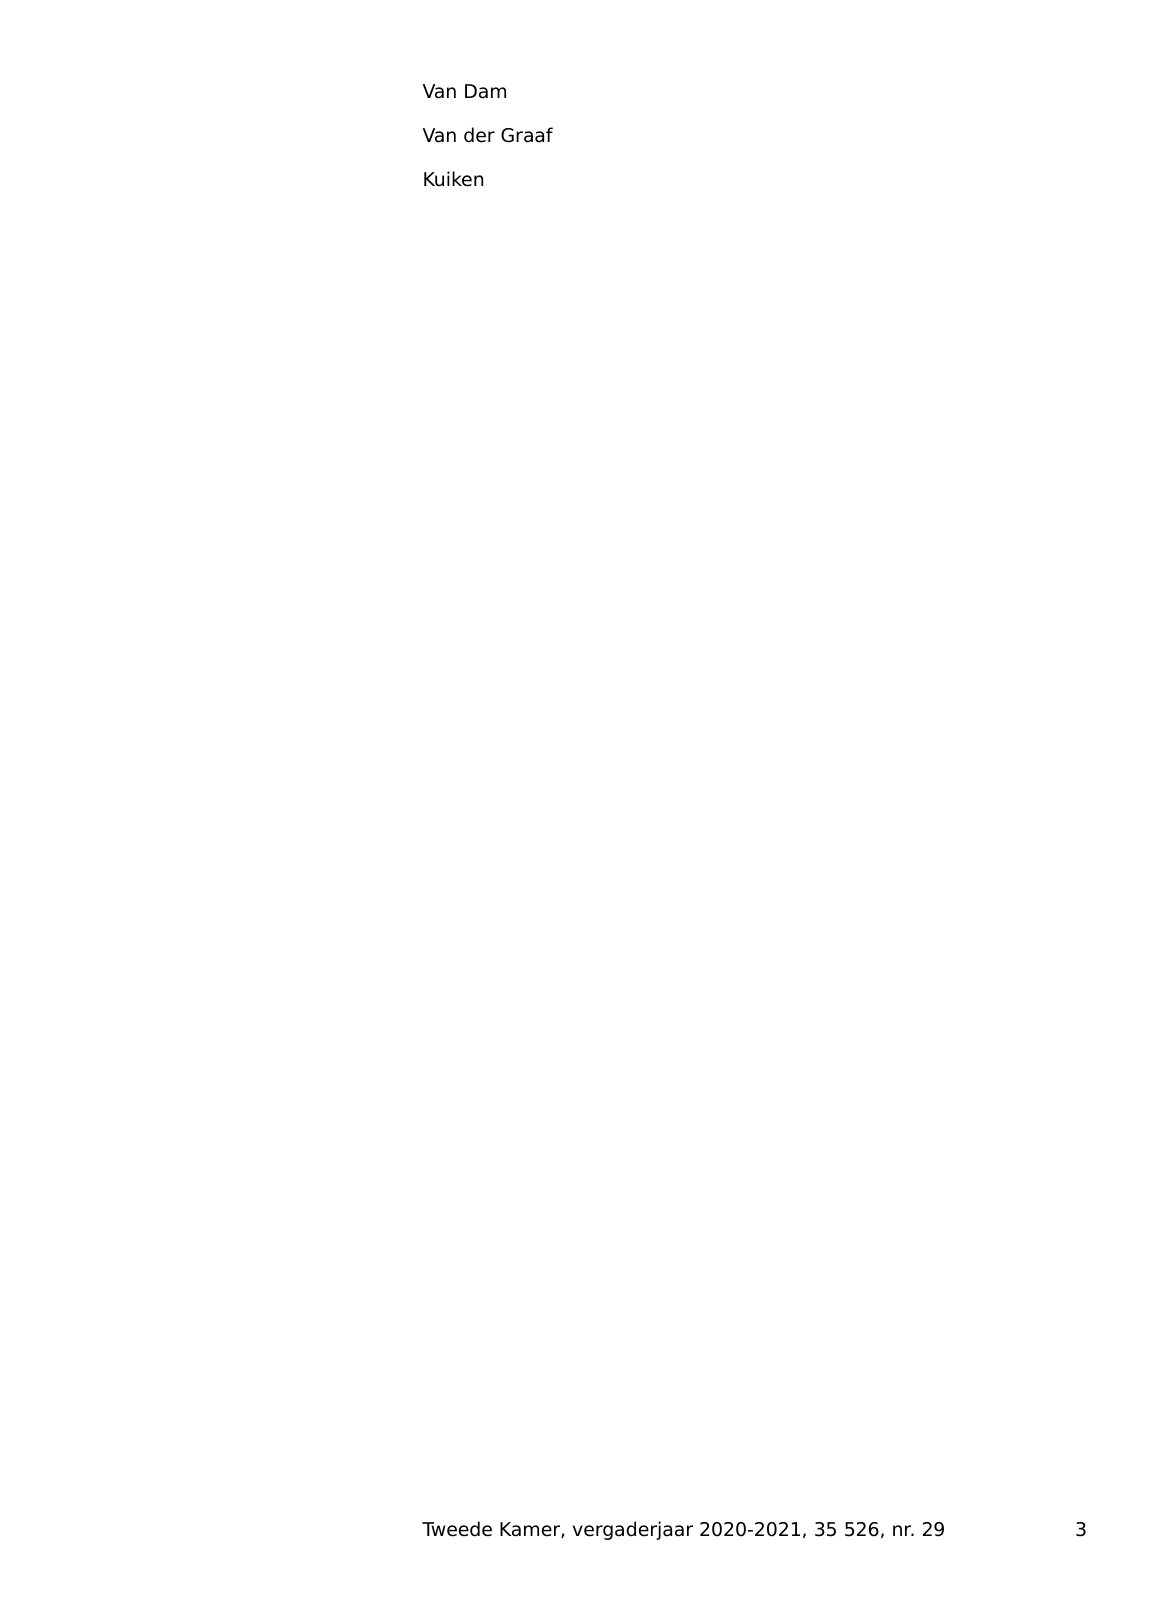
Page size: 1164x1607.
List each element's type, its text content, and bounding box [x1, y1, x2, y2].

text Van Dam Van der Graaf Kuiken [422, 59, 1087, 191]
